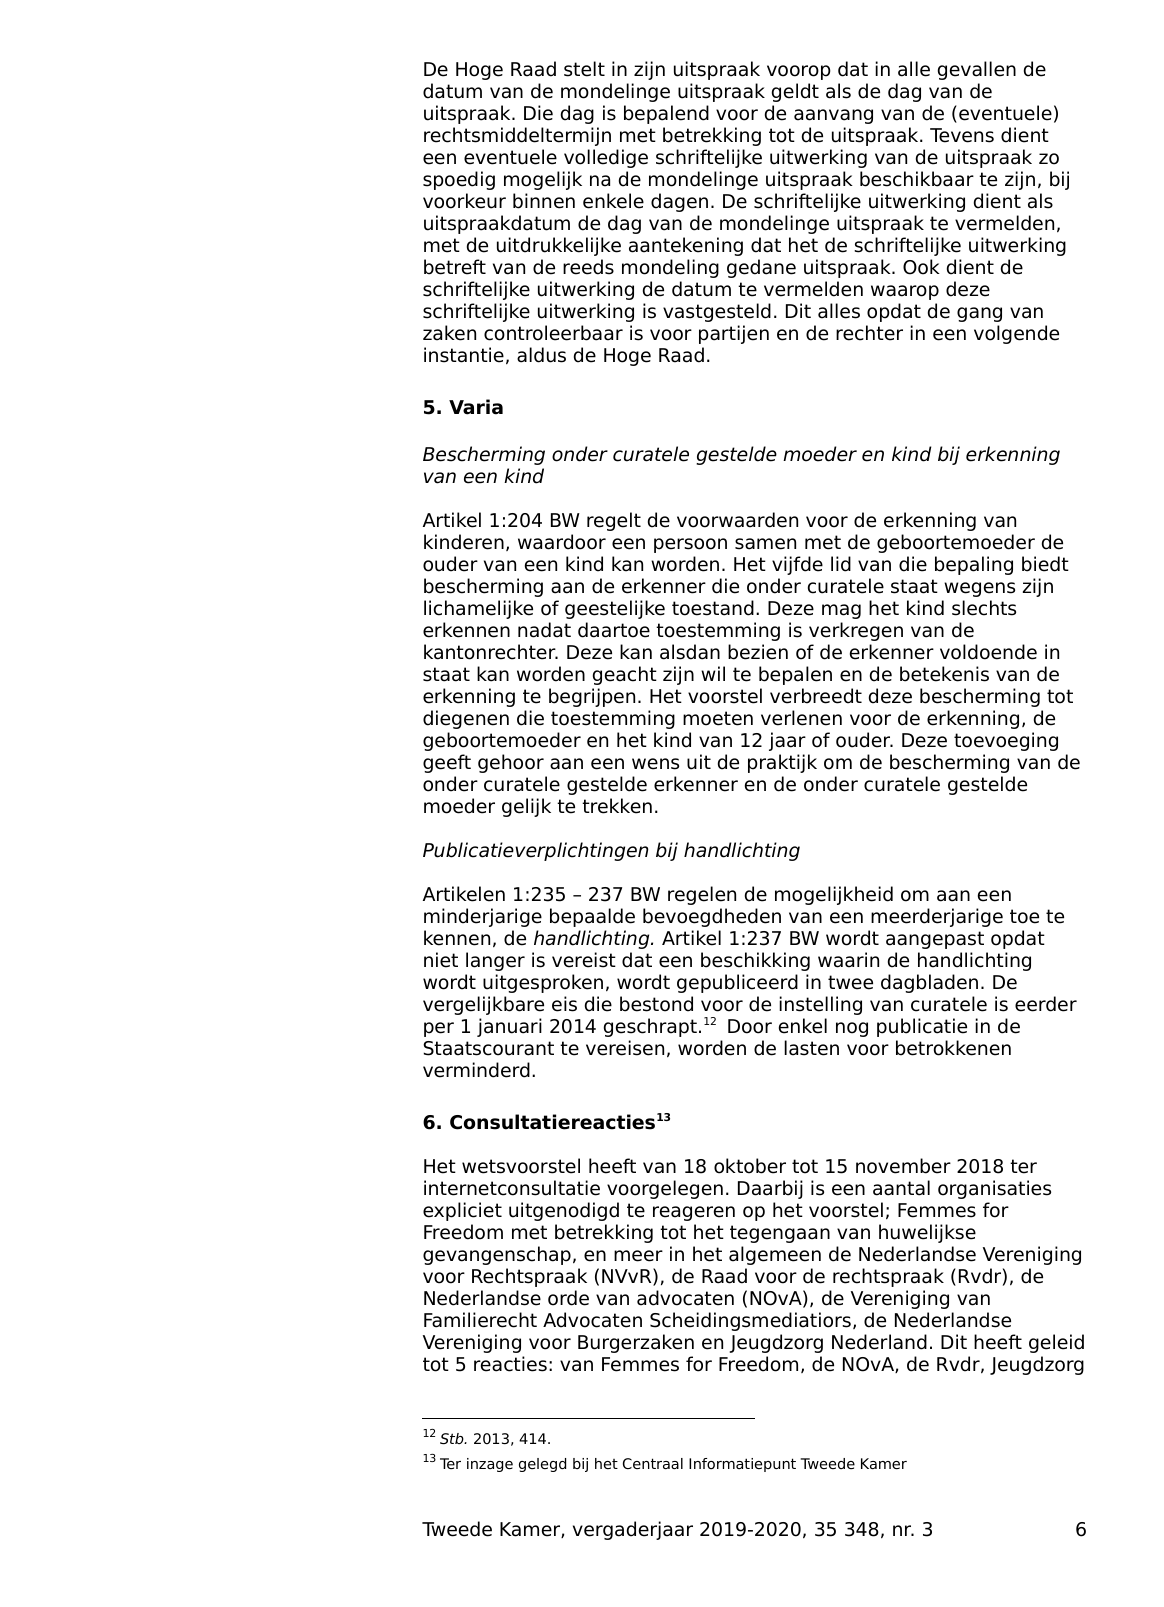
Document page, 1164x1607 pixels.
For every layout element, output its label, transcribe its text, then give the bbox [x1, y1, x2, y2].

subtitle Publicatieverplichtingen bij handlichting [422, 840, 1087, 862]
subtitle 5. Varia [422, 397, 1087, 419]
text Het wetsvoorstel heeft van 18 oktober tot 15 november 2018 ter internetconsultatie voorgelegen. Daarbij is een aantal organisaties expliciet uitgenodigd te reageren op het voorstel; Femmes for Freedom met betrekking tot het tegengaan van huwelijkse gevangenschap, en meer in het algemeen de Nederlandse Vereniging voor Rechtspraak (NVvR), de Raad voor de rechtspraak (Rvdr), de Nederlandse orde van advocaten (NOvA), de Vereniging van Familierecht Advocaten Scheidingsmediatiors, de Nederlandse Vereniging voor Burgerzaken en Jeugdzorg Nederland. Dit heeft geleid tot 5 reacties: van Femmes for Freedom, de NOvA, de Rvdr, Jeugdzorg [422, 1156, 1087, 1376]
subtitle 6. Consultatiereacties [422, 1112, 1087, 1134]
subtitle Bescherming onder curatele gestelde moeder en kind bij erkenning van een kind [422, 444, 1087, 488]
text Artikel 1:204 BW regelt de voorwaarden voor de erkenning van kinderen, waardoor een persoon samen met de geboortemoeder de ouder van een kind kan worden. Het vijfde lid van die bepaling biedt bescherming aan de erkenner die onder curatele staat wegens zijn lichamelijke of geestelijke toestand. Deze mag het kind slechts erkennen nadat daartoe toestemming is verkregen van de kantonrechter. Deze kan alsdan bezien of de erkenner voldoende in staat kan worden geacht zijn wil te bepalen en de betekenis van de erkenning te begrijpen. Het voorstel verbreedt deze bescherming tot diegenen die toestemming moeten verlenen voor de erkenning, de geboortemoeder en het kind van 12 jaar of ouder. Deze toevoeging geeft gehoor aan een wens uit de praktijk om de bescherming van de onder curatele gestelde erkenner en de onder curatele gestelde moeder gelijk te trekken. [422, 510, 1087, 818]
text De Hoge Raad stelt in zijn uitspraak voorop dat in alle gevallen de datum van de mondelinge uitspraak geldt als de dag van de uitspraak. Die dag is bepalend voor de aanvang van de (eventuele) rechtsmiddeltermijn met betrekking tot de uitspraak. Tevens dient een eventuele volledige schriftelijke uitwerking van de uitspraak zo spoedig mogelijk na de mondelinge uitspraak beschikbaar te zijn, bij voorkeur binnen enkele dagen. De schriftelijke uitwerking dient als uitspraakdatum de dag van de mondelinge uitspraak te vermelden, met de uitdrukkelijke aantekening dat het de schriftelijke uitwerking betreft van de reeds mondeling gedane uitspraak. Ook dient de schriftelijke uitwerking de datum te vermelden waarop deze schriftelijke uitwerking is vastgesteld. Dit alles opdat de gang van zaken controleerbaar is voor partijen en de rechter in een volgende instantie, aldus de Hoge Raad. [422, 59, 1087, 367]
text Ter inzage gelegd bij het Centraal Informatiepunt Tweede Kamer [422, 1452, 1087, 1474]
text Stb. 2013, 414. [422, 1427, 1087, 1449]
text Artikelen 1:235 – 237 BW regelen de mogelijkheid om aan een minderjarige bepaalde bevoegdheden van een meerderjarige toe te kennen, de handlichting. Artikel 1:237 BW wordt aangepast opdat niet langer is vereist dat een beschikking waarin de handlichting wordt uitgesproken, wordt gepubliceerd in twee dagbladen. De vergelijkbare eis die bestond voor de instelling van curatele is eerder per 1 januari 2014 geschrapt. Door enkel nog publicatie in de Staatscourant te vereisen, worden de lasten voor betrokkenen verminderd. [422, 884, 1087, 1082]
